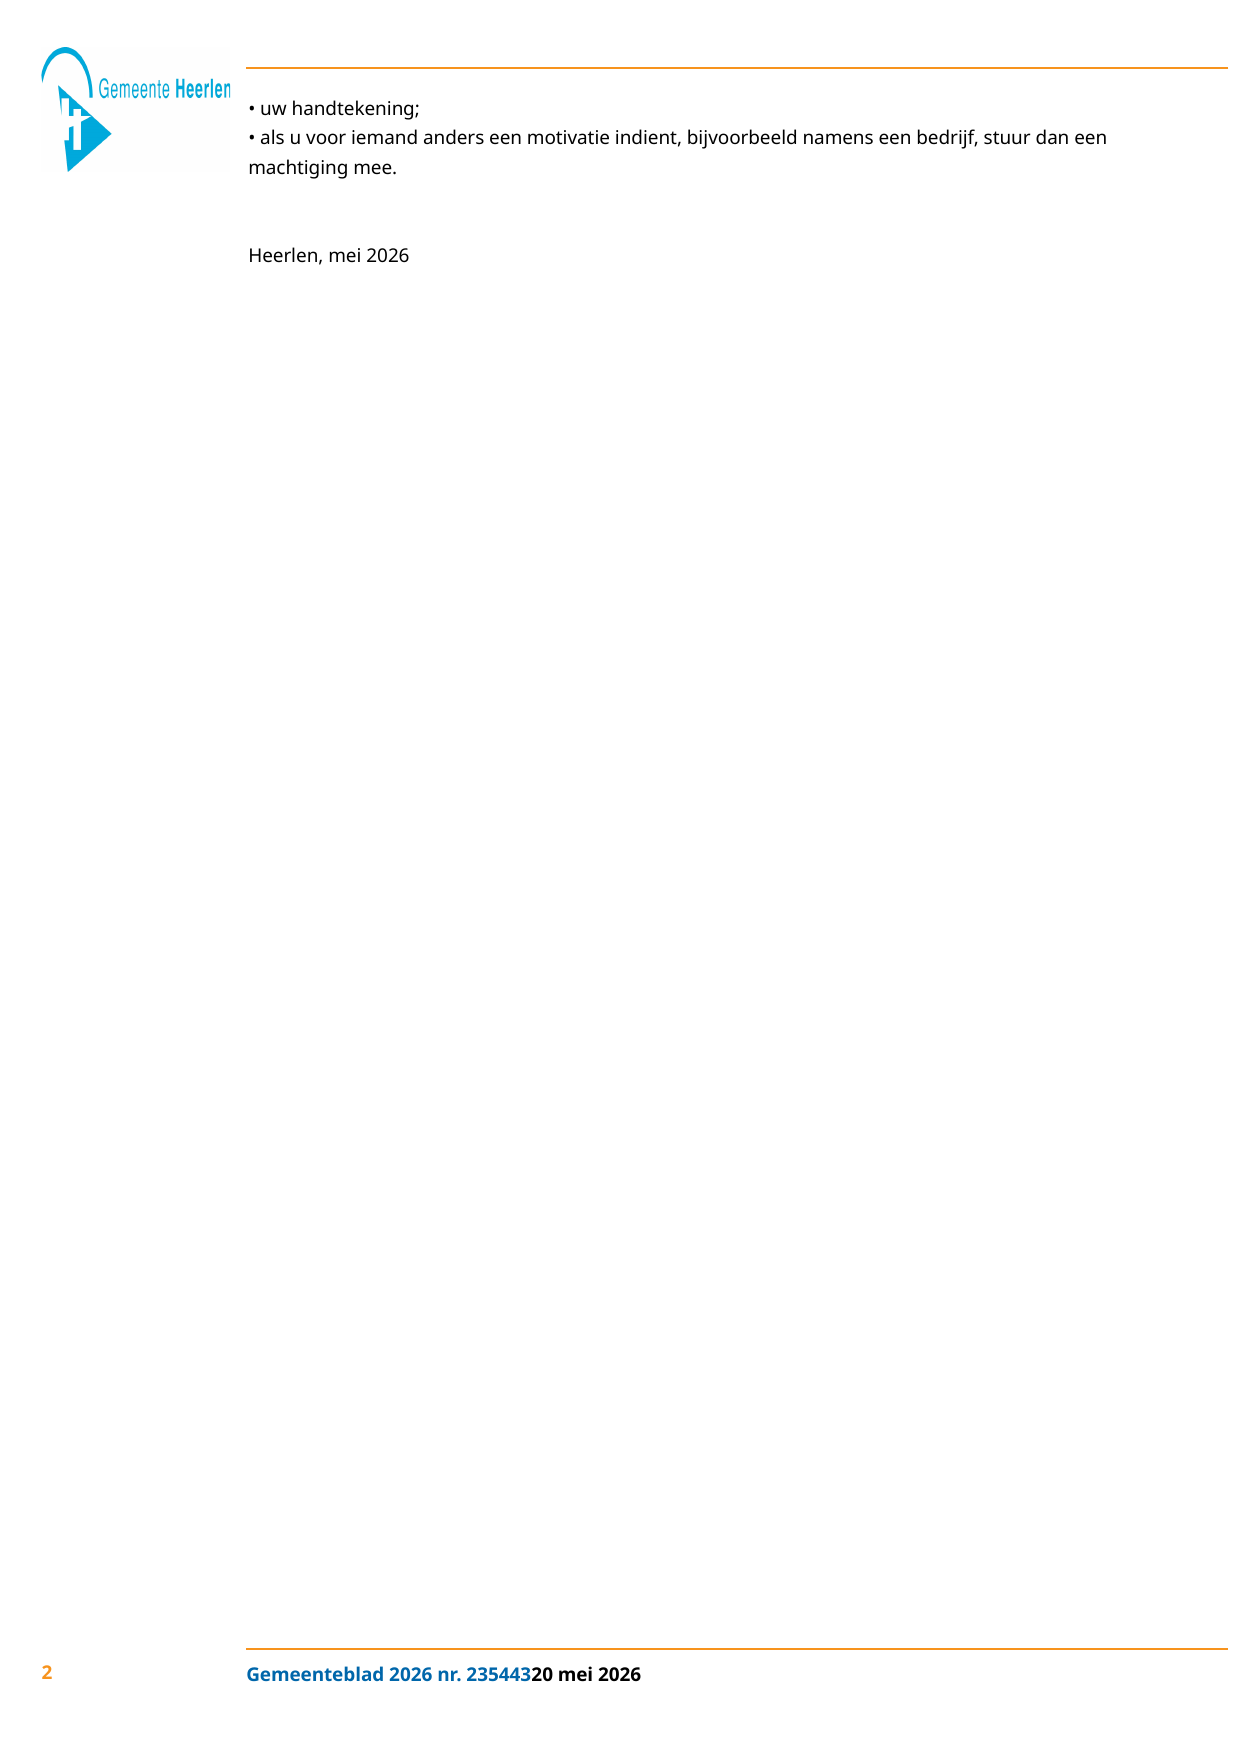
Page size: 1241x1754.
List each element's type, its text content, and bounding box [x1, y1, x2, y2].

picture [41, 47, 231, 172]
picture [41, 47, 59, 70]
text • als u voor iemand anders een motivatie indient, bijvoorbeeld namens een bedrijf, stuur dan een machtiging mee. [248, 124, 1152, 180]
text • uw handtekening; [248, 95, 1152, 121]
text Heerlen, mei 2026 [248, 243, 1152, 268]
